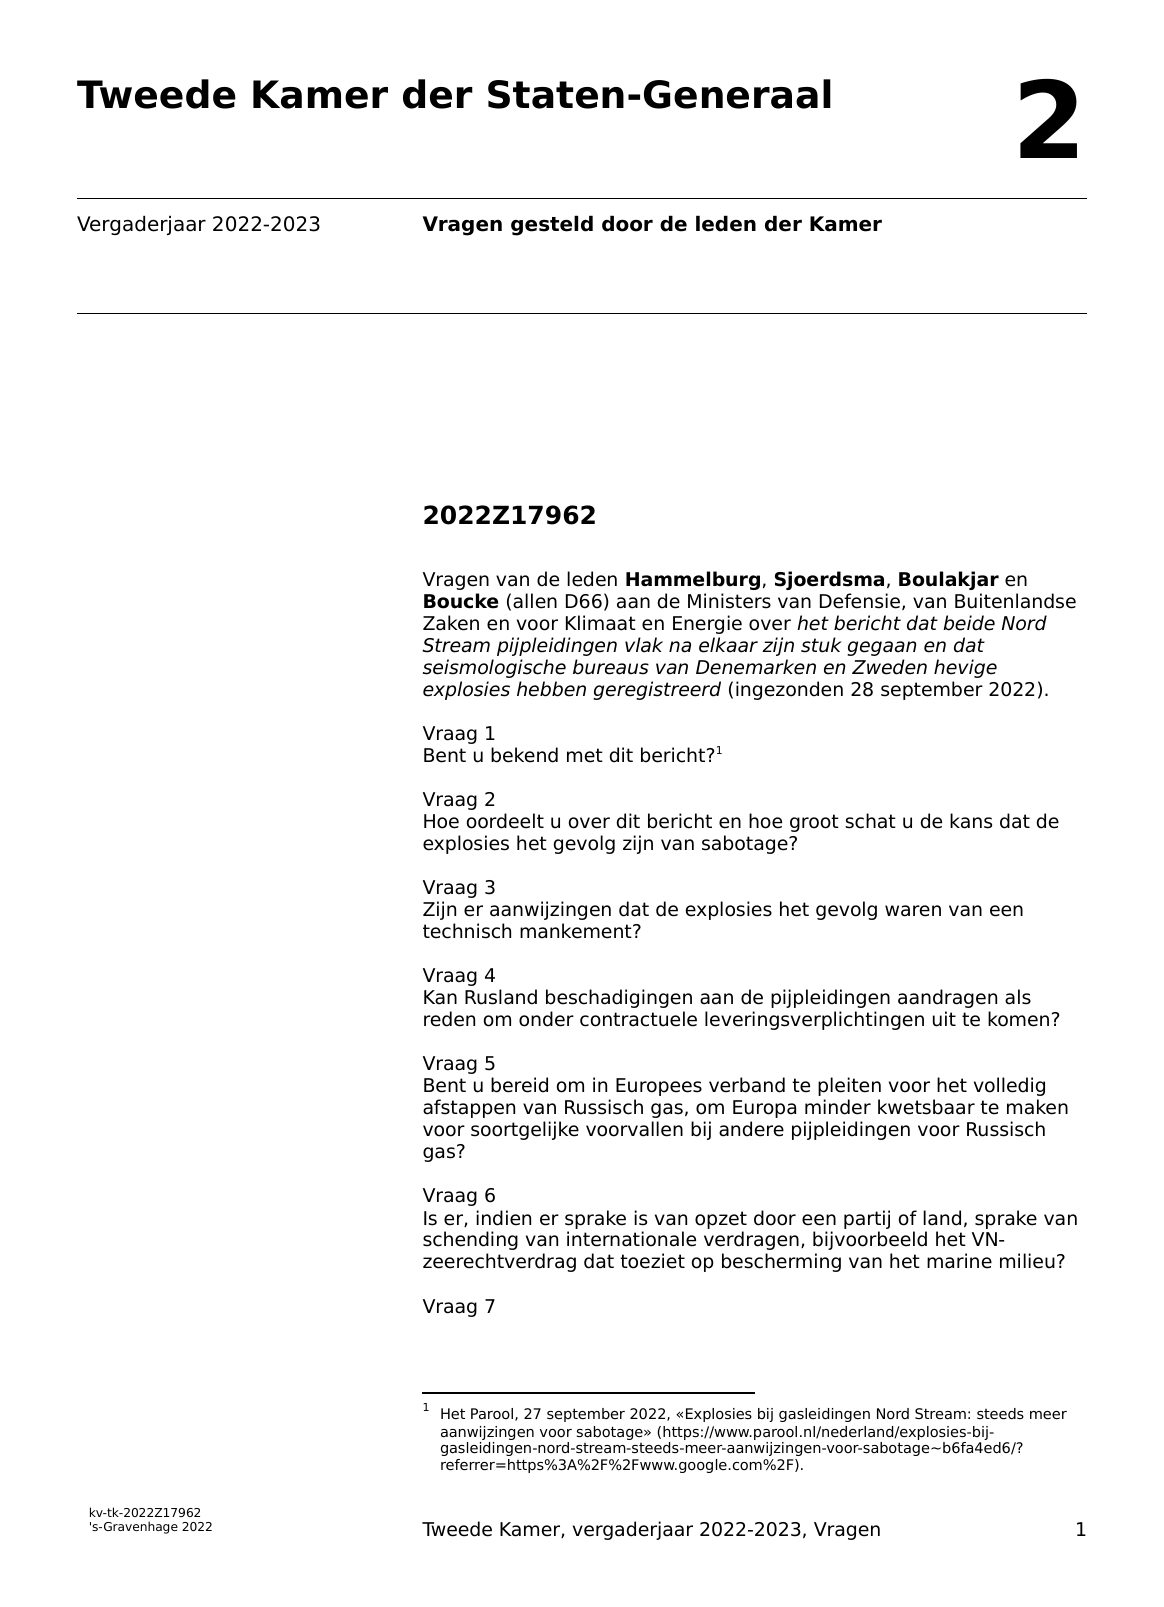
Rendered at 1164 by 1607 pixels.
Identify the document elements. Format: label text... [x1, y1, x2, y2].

text kv-tk-2022Z17962 [88, 1506, 323, 1520]
text Hoe oordeelt u over dit bericht en hoe groot schat u de kans dat de explosies het gevolg zijn van sabotage? [422, 811, 1087, 855]
text Bent u bekend met dit bericht? [422, 745, 1087, 767]
text Vraag 7 [422, 1296, 1087, 1317]
text Vraag 6 [422, 1185, 1087, 1207]
text Vraag 3 [422, 877, 1087, 899]
table_cell Vergaderjaar 2022-2023 [77, 199, 422, 313]
text Bent u bereid om in Europees verband te pleiten voor het volledig afstappen van Russisch gas, om Europa minder kwetsbaar te maken voor soortgelijke voorvallen bij andere pijpleidingen voor Russisch gas? [422, 1075, 1087, 1163]
text Zijn er aanwijzingen dat de explosies het gevolg waren van een technisch mankement? [422, 899, 1087, 943]
text 's-Gravenhage 2022 [88, 1520, 323, 1534]
text Vraag 1 [422, 723, 1087, 745]
text 2022Z17962 [422, 501, 1087, 531]
text Vraag 4 [422, 965, 1087, 987]
text Vraag 5 [422, 1053, 1087, 1075]
table_header Tweede Kamer der Staten-Generaal [77, 59, 886, 198]
text Kan Rusland beschadigingen aan de pijpleidingen aandragen als reden om onder contractuele leveringsverplichtingen uit te komen? [422, 987, 1087, 1031]
text Vraag 2 [422, 789, 1087, 811]
text Vragen van de leden Hammelburg, Sjoerdsma, Boulakjar en Boucke (allen D66) aan de Ministers van Defensie, van Buitenlandse Zaken en voor Klimaat en Energie over het bericht dat beide Nord Stream pijpleidingen vlak na elkaar zijn stuk gegaan en dat seismologische bureaus van Denemarken en Zweden hevige explosies hebben geregistreerd (ingezonden 28 september 2022). [422, 569, 1087, 701]
text Het Parool, 27 september 2022, «Explosies bij gasleidingen Nord Stream: steeds meer aanwijzingen voor sabotage» (https://www.parool.nl/nederland/explosies-bij-gasleidingen-nord-stream-steeds-meer-aanwijzingen-voor-sabotage~b6fa4ed6/?referrer=https%3A%2F%2Fwww.google.com%2F). [422, 1402, 1087, 1474]
table_cell Vragen gesteld door de leden der Kamer [422, 199, 1087, 313]
table_header 2 [886, 59, 1087, 198]
text Is er, indien er sprake is van opzet door een partij of land, sprake van schending van internationale verdragen, bijvoorbeeld het VN-zeerechtverdrag dat toeziet op bescherming van het marine milieu? [422, 1207, 1087, 1273]
